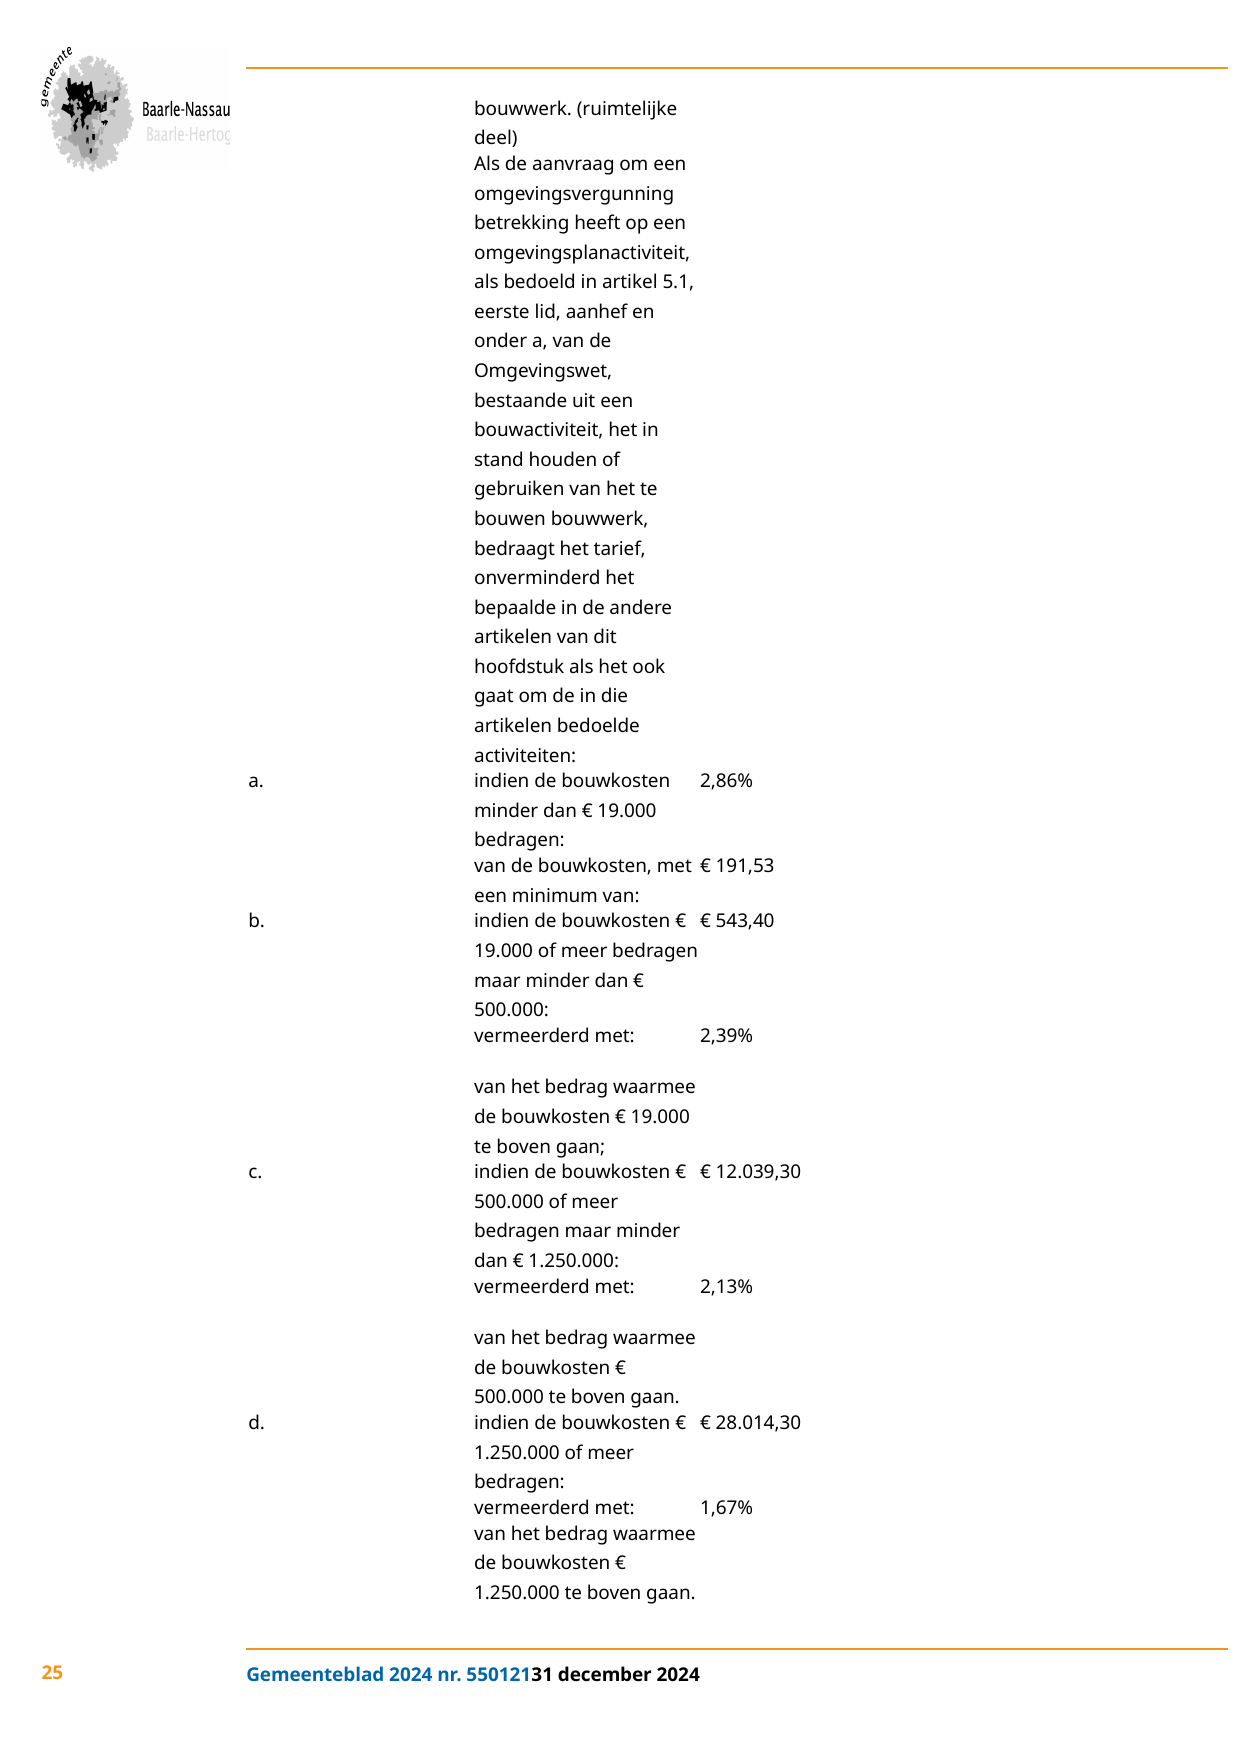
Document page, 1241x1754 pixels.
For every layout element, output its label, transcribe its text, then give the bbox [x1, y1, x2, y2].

table_cell van het bedrag waarmee de bouwkosten € 500.000 te boven gaan. [474, 1325, 700, 1409]
table_cell [926, 1494, 1152, 1520]
table_cell [700, 1520, 926, 1605]
table_cell [926, 1520, 1152, 1605]
table_cell [248, 1520, 474, 1605]
table_cell [248, 1325, 474, 1409]
table_cell [926, 1159, 1152, 1273]
table_cell bouwwerk. (ruimtelijke deel) [474, 95, 700, 150]
table_cell vermeerderd met: [474, 1022, 700, 1074]
table_cell indien de bouwkosten € 19.000 of meer bedragen maar minder dan € 500.000: [474, 908, 700, 1022]
table_cell [926, 150, 1152, 767]
table_cell € 28.014,30 [700, 1409, 926, 1494]
table_cell € 12.039,30 [700, 1159, 926, 1273]
table_cell [248, 150, 474, 767]
table_cell [926, 1273, 1152, 1299]
table_cell 2,13% [700, 1273, 926, 1324]
table_cell [926, 1048, 1152, 1074]
table_cell van de bouwkosten, met een minimum van: [474, 853, 700, 908]
table_cell [248, 1074, 474, 1158]
table_cell [248, 1022, 474, 1074]
table_cell [248, 1273, 474, 1324]
table_cell [700, 150, 926, 767]
table_cell [248, 1494, 474, 1520]
table_cell [700, 1325, 926, 1409]
table_cell [248, 853, 474, 908]
table_cell [926, 853, 1152, 908]
table_cell [926, 1074, 1152, 1158]
table_cell € 543,40 [700, 908, 926, 1022]
table_cell Als de aanvraag om een omgevingsvergunning betrekking heeft op een omgevingsplanactiviteit, als bedoeld in artikel 5.1, eerste lid, aanhef en onder a, van de Omgevingswet, bestaande uit een bouwactiviteit, het in stand houden of gebruiken van het te bouwen bouwwerk, bedraagt het tarief, onverminderd het bepaalde in de andere artikelen van dit hoofdstuk als het ook gaat om de in die artikelen bedoelde activiteiten: [474, 150, 700, 767]
table_cell vermeerderd met: [474, 1494, 700, 1520]
table_cell [926, 768, 1152, 852]
table_cell indien de bouwkosten € 1.250.000 of meer bedragen: [474, 1409, 700, 1494]
table_cell 2,86% [700, 768, 926, 852]
table_cell [926, 95, 1152, 150]
table_cell vermeerderd met: [474, 1273, 700, 1324]
table_cell 2,39% [700, 1022, 926, 1074]
table_cell indien de bouwkosten minder dan € 19.000 bedragen: [474, 768, 700, 852]
table_cell [926, 1022, 1152, 1048]
table_cell [926, 1325, 1152, 1409]
table_cell [926, 1409, 1152, 1494]
table_cell a. [248, 768, 474, 852]
table_cell d. [248, 1409, 474, 1494]
table_cell van het bedrag waarmee de bouwkosten € 19.000 te boven gaan; [474, 1074, 700, 1158]
table_cell b. [248, 908, 474, 1022]
table_cell [926, 908, 1152, 1022]
table_cell van het bedrag waarmee de bouwkosten € 1.250.000 te boven gaan. [474, 1520, 700, 1605]
table_cell 1,67% [700, 1494, 926, 1520]
table_cell € 191,53 [700, 853, 926, 908]
table_cell indien de bouwkosten € 500.000 of meer bedragen maar minder dan € 1.250.000: [474, 1159, 700, 1273]
picture [41, 47, 231, 172]
table_cell [700, 95, 926, 150]
table_cell [248, 95, 474, 150]
table_cell [700, 1074, 926, 1158]
table_cell c. [248, 1159, 474, 1273]
table_cell [926, 1299, 1152, 1324]
